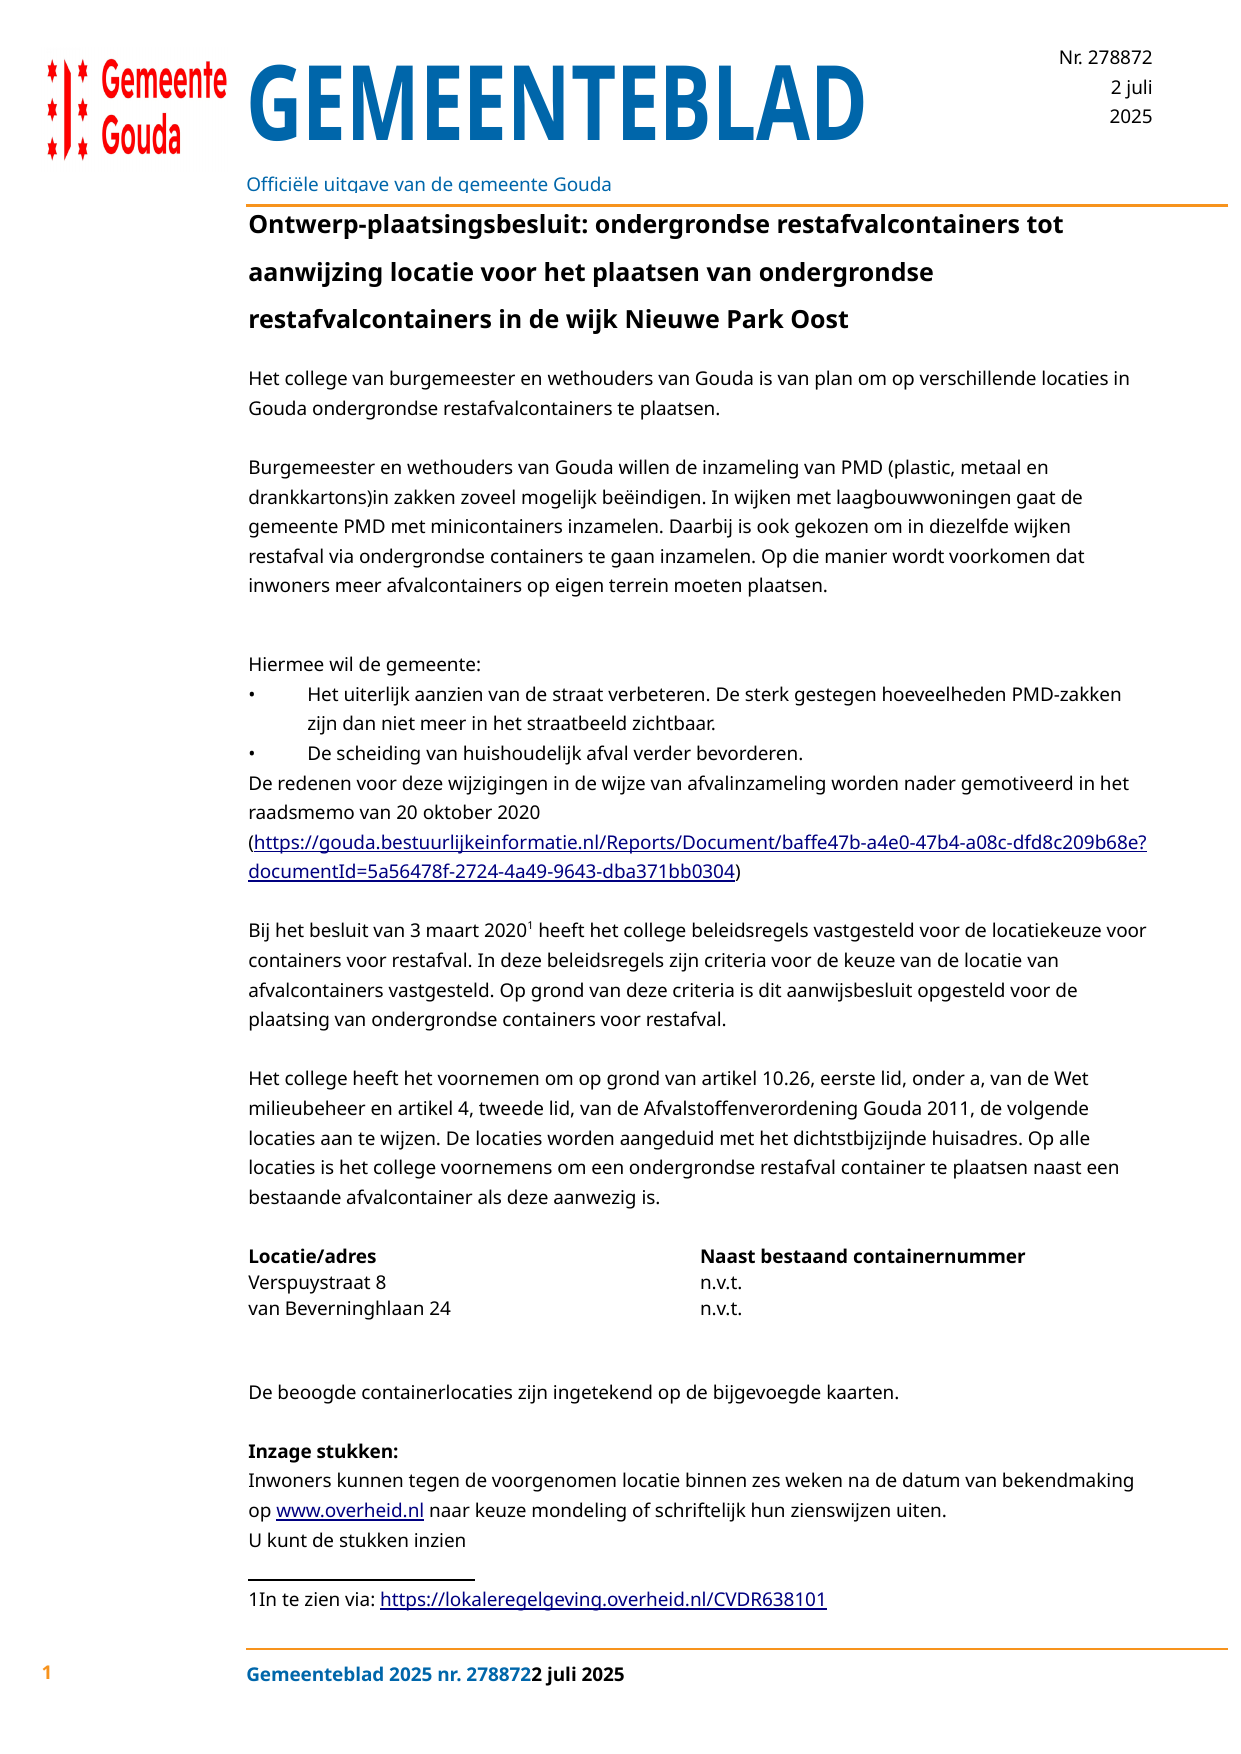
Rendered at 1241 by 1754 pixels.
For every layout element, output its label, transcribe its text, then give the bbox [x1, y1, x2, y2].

text Het college heeft het voornemen om op grond van artikel 10.26, eerste lid, onder a, van de Wet milieubeheer en artikel 4, tweede lid, van de Afvalstoffenverordening Gouda 2011, de volgende locaties aan te wijzen. De locaties worden aangeduid met het dichtstbijzijnde huisadres. Op alle locaties is het college voornemens om een ondergrondse restafval container te plaatsen naast een bestaande afvalcontainer als deze aanwezig is. [248, 1066, 1152, 1210]
picture [41, 47, 231, 172]
text Hiermee wil de gemeente: [248, 651, 1152, 677]
text De beoogde containerlocaties zijn ingetekend op de bijgevoegde kaarten. [248, 1379, 1152, 1405]
text Bij het besluit van 3 maart 2020 heeft het college beleidsregels vastgesteld voor de locatiekeuze voor containers voor restafval. In deze beleidsregels zijn criteria voor de keuze van de locatie van afvalcontainers vastgesteld. Op grond van deze criteria is dit aanwijsbesluit opgesteld voor de plaatsing van ondergrondse containers voor restafval. [248, 918, 1152, 1032]
list De scheiding van huishoudelijk afval verder bevorderen. [248, 740, 1152, 766]
text Het college van burgemeester en wethouders van Gouda is van plan om op verschillende locaties in Gouda ondergrondse restafvalcontainers te plaatsen. [248, 366, 1152, 421]
text Ontwerp-plaatsingsbesluit: ondergrondse restafvalcontainers tot aanwijzing locatie voor het plaatsen van ondergrondse restafvalcontainers in de wijk Nieuwe Park Oost [248, 207, 1152, 336]
text In te zien via: https://lokaleregelgeving.overheid.nl/CVDR638101 [248, 1586, 1152, 1612]
table_header Locatie/adres [248, 1243, 700, 1269]
table_cell [700, 1320, 1152, 1346]
text Inwoners kunnen tegen de voorgenomen locatie binnen zes weken na de datum van bekendmaking op www.overheid.nl naar keuze mondeling of schriftelijk hun zienswijzen uiten. [248, 1468, 1152, 1523]
text De redenen voor deze wijzigingen in de wijze van afvalinzameling worden nader gemotiveerd in het raadsmemo van 20 oktober 2020 (https://gouda.bestuurlijkeinformatie.nl/Reports/Document/baffe47b-a4e0-47b4-a08c-dfd8c209b68e?documentId=5a56478f-2724-4a49-9643-dba371bb0304) [248, 770, 1152, 884]
text U kunt de stukken inzien [248, 1527, 1152, 1553]
text Burgemeester en wethouders van Gouda willen de inzameling van PMD (plastic, metaal en drankkartons)in zakken zoveel mogelijk beëindigen. In wijken met laagbouwwoningen gaat de gemeente PMD met minicontainers inzamelen. Daarbij is ook gekozen om in diezelfde wijken restafval via ondergrondse containers te gaan inzamelen. Op die manier wordt voorkomen dat inwoners meer afvalcontainers op eigen terrein moeten plaatsen. [248, 454, 1152, 598]
table_cell [248, 1320, 700, 1346]
table_header Naast bestaand containernummer [700, 1243, 1152, 1269]
table_cell n.v.t. [700, 1269, 1152, 1295]
text Inzage stukken: [248, 1438, 1152, 1464]
table_cell van Beverninghlaan 24 [248, 1295, 700, 1320]
list Het uiterlijk aanzien van de straat verbeteren. De sterk gestegen hoeveelheden PMD-zakken zijn dan niet meer in het straatbeeld zichtbaar. [248, 681, 1152, 736]
table_cell n.v.t. [700, 1295, 1152, 1320]
table_cell Verspuystraat 8 [248, 1269, 700, 1295]
